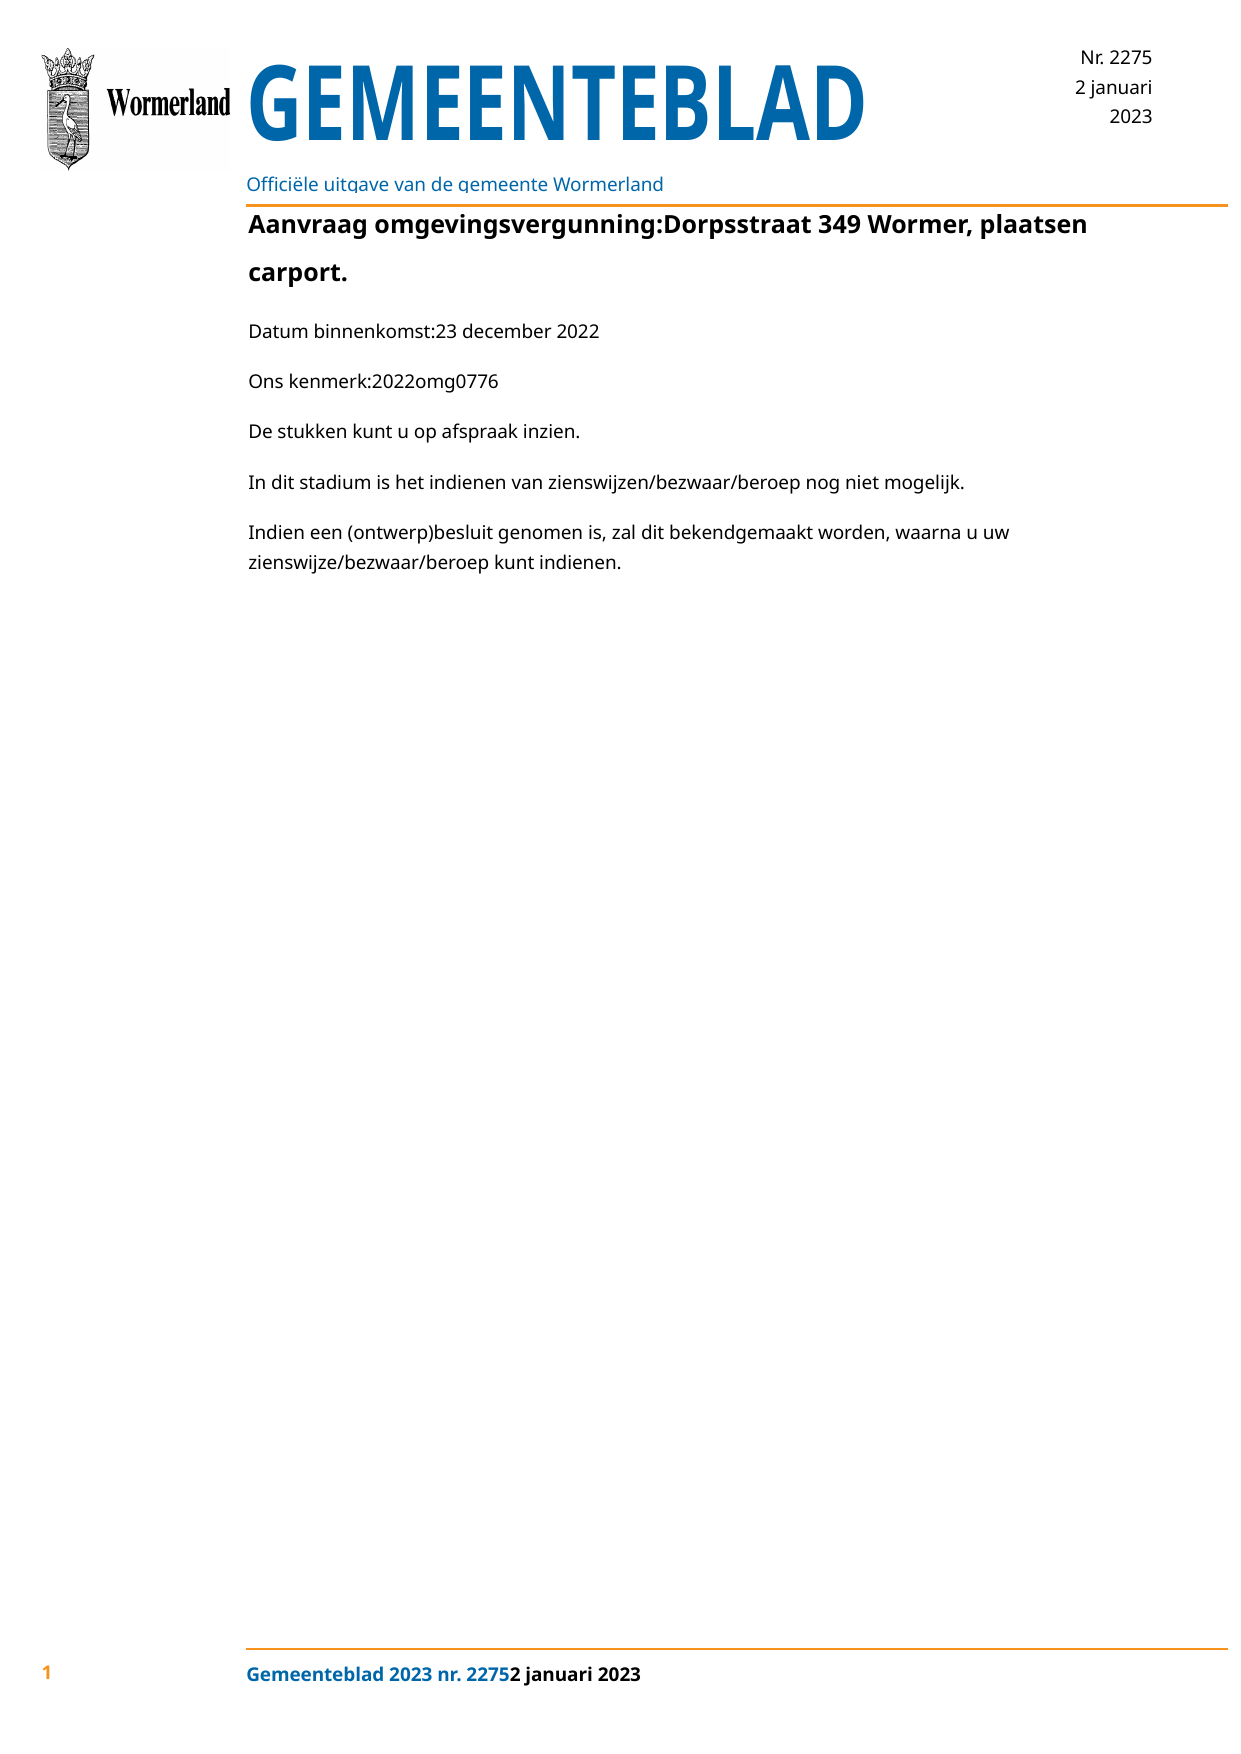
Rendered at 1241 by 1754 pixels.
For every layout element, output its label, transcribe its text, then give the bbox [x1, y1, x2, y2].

text Datum binnenkomst:23 december 2022 [248, 318, 1152, 344]
text De stukken kunt u op afspraak inzien. [248, 419, 1152, 444]
picture [41, 47, 231, 172]
text Aanvraag omgevingsvergunning:Dorpsstraat 349 Wormer, plaatsen carport. [248, 207, 1152, 288]
text Indien een (ontwerp)besluit genomen is, zal dit bekendgemaakt worden, waarna u uw zienswijze/bezwaar/beroep kunt indienen. [248, 519, 1152, 575]
text Ons kenmerk:2022omg0776 [248, 368, 1152, 394]
text In dit stadium is het indienen van zienswijzen/bezwaar/beroep nog niet mogelijk. [248, 469, 1152, 495]
